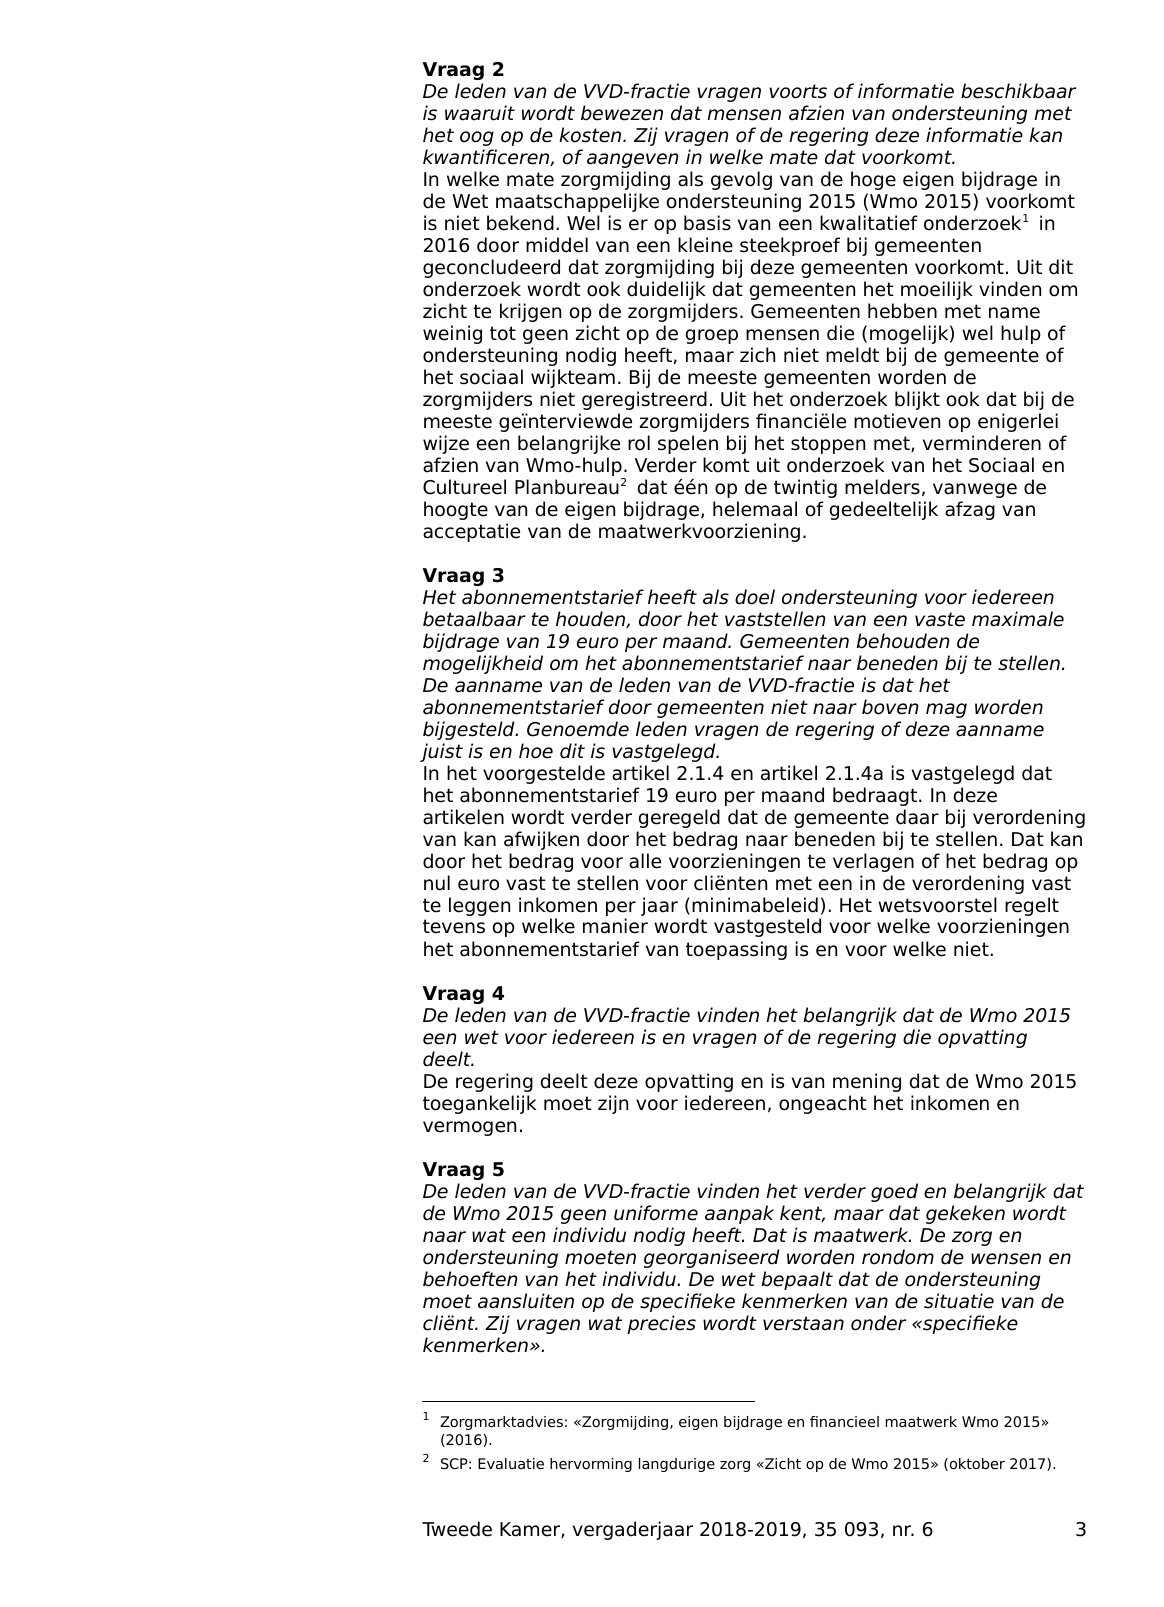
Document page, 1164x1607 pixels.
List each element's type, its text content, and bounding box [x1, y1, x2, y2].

text Vraag 3 [422, 565, 1087, 587]
text Vraag 5 [422, 1159, 1087, 1181]
text De leden van de VVD-fractie vinden het belangrijk dat de Wmo 2015 een wet voor iedereen is en vragen of de regering die opvatting deelt. [422, 1004, 1087, 1071]
text Vraag 2 [422, 59, 1087, 81]
text In het voorgestelde artikel 2.1.4 en artikel 2.1.4a is vastgelegd dat het abonnementstarief 19 euro per maand bedraagt. In deze artikelen wordt verder geregeld dat de gemeente daar bij verordening van kan afwijken door het bedrag naar beneden bij te stellen. Dat kan door het bedrag voor alle voorzieningen te verlagen of het bedrag op nul euro vast te stellen voor cliënten met een in de verordening vast te leggen inkomen per jaar (minimabeleid). Het wetsvoorstel regelt tevens op welke manier wordt vastgesteld voor welke voorzieningen het abonnementstarief van toepassing is en voor welke niet. [422, 763, 1087, 960]
text De leden van de VVD-fractie vinden het verder goed en belangrijk dat de Wmo 2015 geen uniforme aanpak kent, maar dat gekeken wordt naar wat een individu nodig heeft. Dat is maatwerk. De zorg en ondersteuning moeten georganiseerd worden rondom de wensen en behoeften van het individu. De wet bepaalt dat de ondersteuning moet aansluiten op de specifieke kenmerken van de situatie van de cliënt. Zij vragen wat precies wordt verstaan onder «specifieke kenmerken». [422, 1181, 1087, 1356]
text De leden van de VVD-fractie vragen voorts of informatie beschikbaar is waaruit wordt bewezen dat mensen afzien van ondersteuning met het oog op de kosten. Zij vragen of de regering deze informatie kan kwantificeren, of aangeven in welke mate dat voorkomt. [422, 81, 1087, 169]
text Het abonnementstarief heeft als doel ondersteuning voor iedereen betaalbaar te houden, door het vaststellen van een vaste maximale bijdrage van 19 euro per maand. Gemeenten behouden de mogelijkheid om het abonnementstarief naar beneden bij te stellen. De aanname van de leden van de VVD-fractie is dat het abonnementstarief door gemeenten niet naar boven mag worden bijgesteld. Genoemde leden vragen de regering of deze aanname juist is en hoe dit is vastgelegd. [422, 587, 1087, 763]
text SCP: Evaluatie hervorming langdurige zorg «Zicht op de Wmo 2015» (oktober 2017). [422, 1452, 1087, 1474]
text Zorgmarktadvies: «Zorgmijding, eigen bijdrage en financieel maatwerk Wmo 2015» (2016). [422, 1410, 1087, 1449]
text Vraag 4 [422, 983, 1087, 1004]
text In welke mate zorgmijding als gevolg van de hoge eigen bijdrage in de Wet maatschappelijke ondersteuning 2015 (Wmo 2015) voorkomt is niet bekend. Wel is er op basis van een kwalitatief onderzoek in 2016 door middel van een kleine steekproef bij gemeenten geconcludeerd dat zorgmijding bij deze gemeenten voorkomt. Uit dit onderzoek wordt ook duidelijk dat gemeenten het moeilijk vinden om zicht te krijgen op de zorgmijders. Gemeenten hebben met name weinig tot geen zicht op de groep mensen die (mogelijk) wel hulp of ondersteuning nodig heeft, maar zich niet meldt bij de gemeente of het sociaal wijkteam. Bij de meeste gemeenten worden de zorgmijders niet geregistreerd. Uit het onderzoek blijkt ook dat bij de meeste geïnterviewde zorgmijders financiële motieven op enigerlei wijze een belangrijke rol spelen bij het stoppen met, verminderen of afzien van Wmo-hulp. Verder komt uit onderzoek van het Sociaal en Cultureel Planbureau dat één op de twintig melders, vanwege de hoogte van de eigen bijdrage, helemaal of gedeeltelijk afzag van acceptatie van de maatwerkvoorziening. [422, 169, 1087, 543]
text De regering deelt deze opvatting en is van mening dat de Wmo 2015 toegankelijk moet zijn voor iedereen, ongeacht het inkomen en vermogen. [422, 1071, 1087, 1136]
